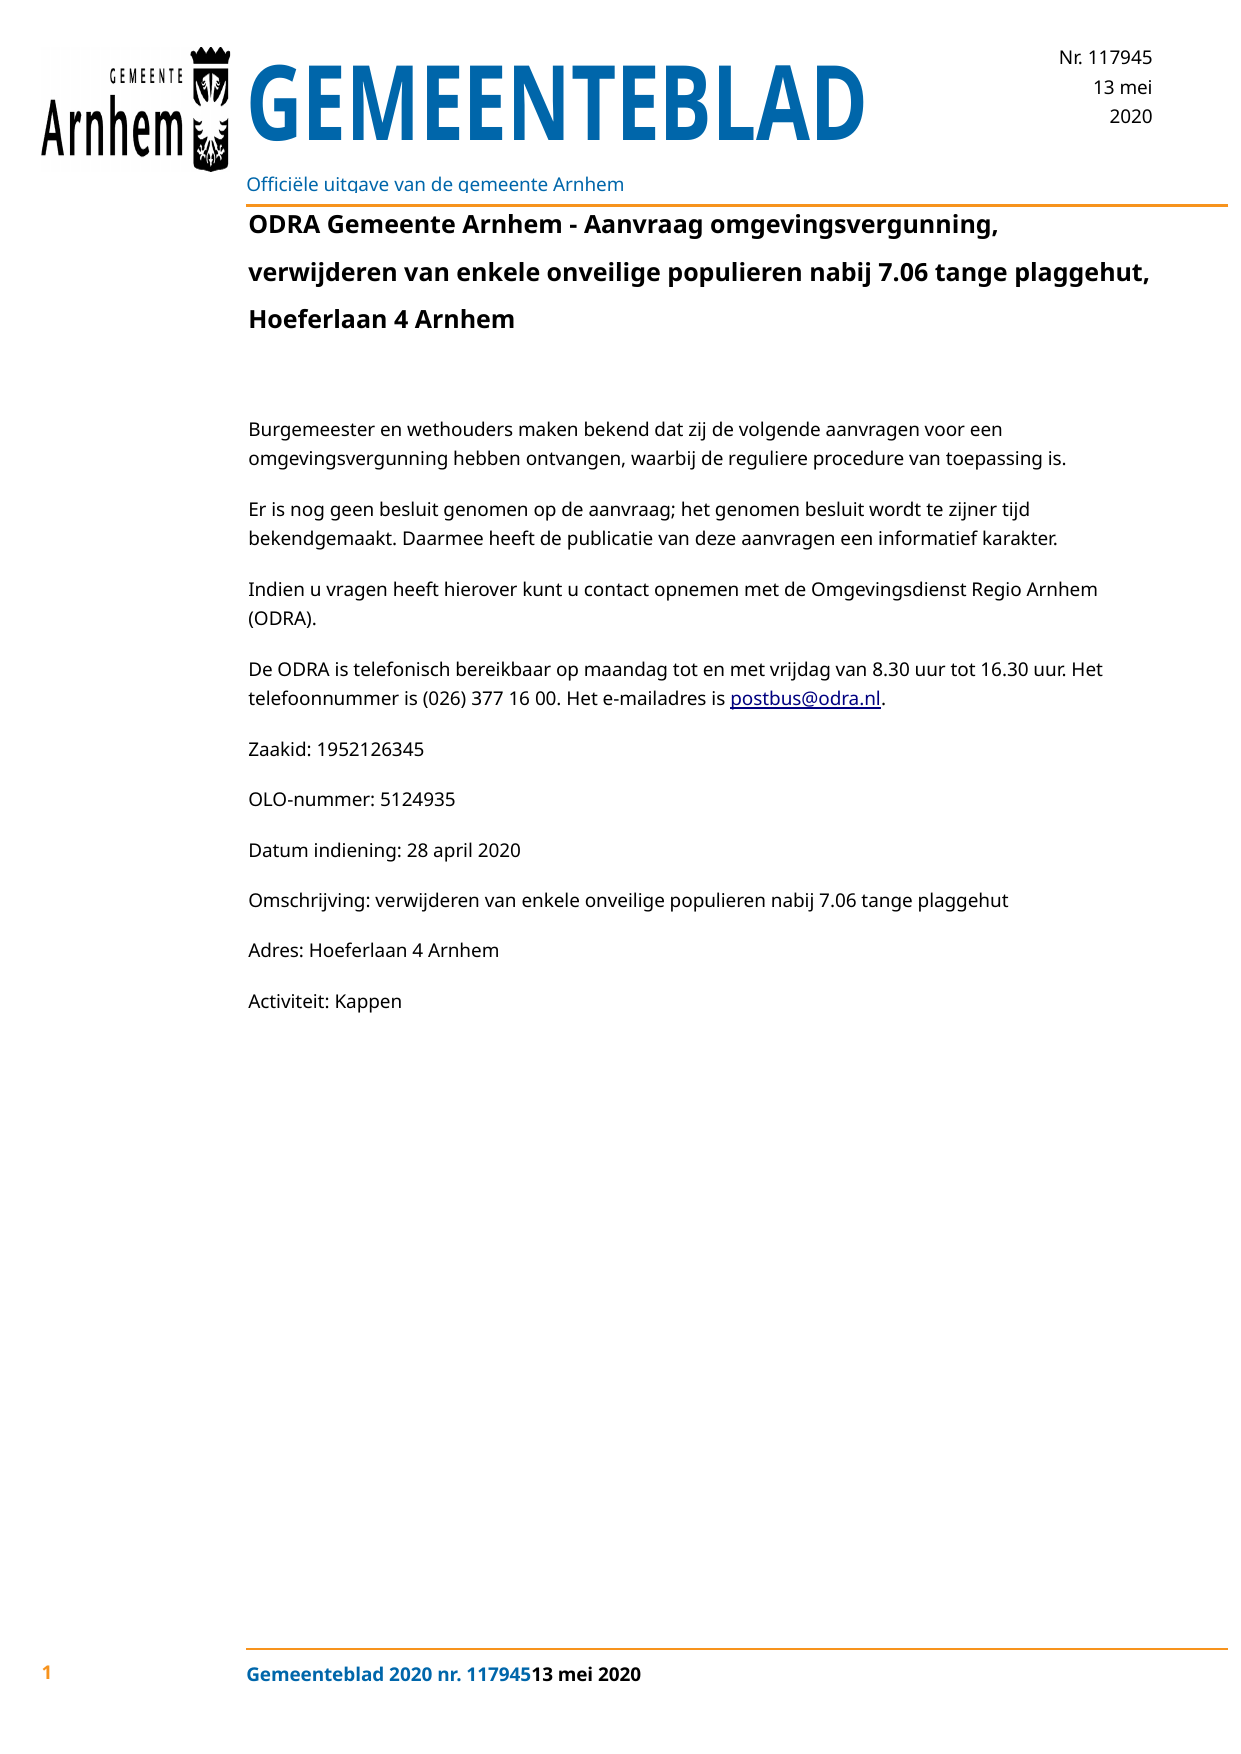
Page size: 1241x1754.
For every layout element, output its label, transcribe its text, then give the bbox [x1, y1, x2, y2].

text OLO-nummer: 5124935 [248, 786, 1152, 812]
text Datum indiening: 28 april 2020 [248, 837, 1152, 862]
text Adres: Hoeferlaan 4 Arnhem [248, 938, 1152, 963]
text Omschrijving: verwijderen van enkele onveilige populieren nabij 7.06 tange plaggehut [248, 887, 1152, 913]
text Er is nog geen besluit genomen op de aanvraag; het genomen besluit wordt te zijner tijd bekendgemaakt. Daarmee heeft de publicatie van deze aanvragen een informatief karakter. [248, 496, 1152, 551]
text Burgemeester en wethouders maken bekend dat zij de volgende aanvragen voor een omgevingsvergunning hebben ontvangen, waarbij de reguliere procedure van toepassing is. [248, 416, 1152, 471]
picture [41, 47, 231, 172]
text Activiteit: Kappen [248, 988, 1152, 1014]
text Indien u vragen heeft hierover kunt u contact opnemen met de Omgevingsdienst Regio Arnhem (ODRA). [248, 576, 1152, 631]
text Zaakid: 1952126345 [248, 736, 1152, 762]
text De ODRA is telefonisch bereikbaar op maandag tot en met vrijdag van 8.30 uur tot 16.30 uur. Het telefoonnummer is (026) 377 16 00. Het e-mailadres is postbus@odra.nl. [248, 656, 1152, 711]
text ODRA Gemeente Arnhem - Aanvraag omgevingsvergunning, verwijderen van enkele onveilige populieren nabij 7.06 tange plaggehut, Hoeferlaan 4 Arnhem [248, 207, 1152, 336]
